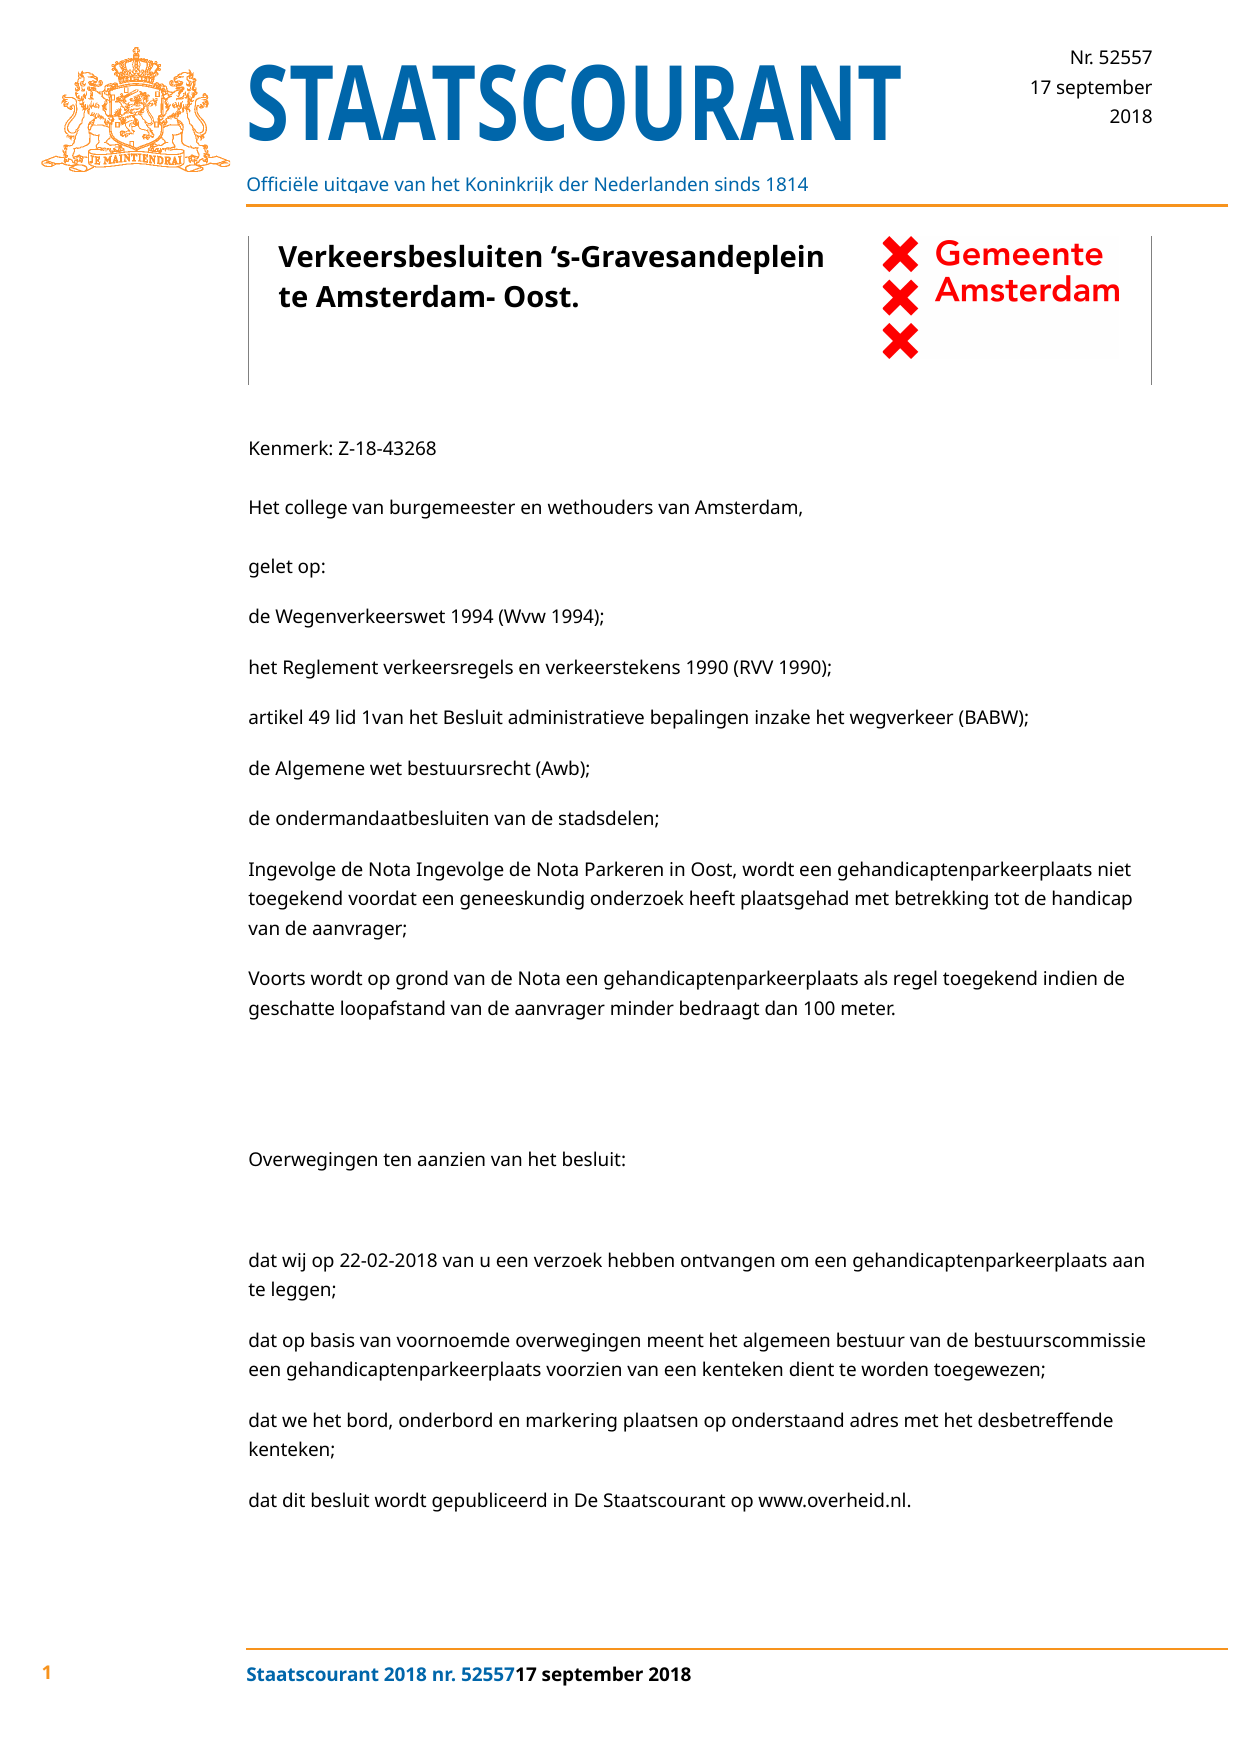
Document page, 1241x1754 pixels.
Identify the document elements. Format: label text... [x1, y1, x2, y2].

text Ingevolge de Nota Ingevolge de Nota Parkeren in Oost, wordt een gehandicaptenparkeerplaats niet toegekend voordat een geneeskundig onderzoek heeft plaatsgehad met betrekking tot de handicap van de aanvrager; [248, 856, 1152, 941]
text gelet op: [248, 553, 1152, 579]
text de Wegenverkeerswet 1994 (Wvw 1994); [248, 604, 1152, 629]
text Het college van burgemeester en wethouders van Amsterdam, [248, 494, 1152, 520]
picture [882, 236, 1119, 359]
picture [41, 47, 231, 172]
text het Reglement verkeersregels en verkeerstekens 1990 (RVV 1990); [248, 654, 1152, 680]
table_header Verkeersbesluiten ‘s-Gravesandeplein te Amsterdam- Oost. [249, 236, 850, 385]
text dat wij op 22-02-2018 van u een verzoek hebben ontvangen om een gehandicaptenparkeerplaats aan te leggen; [248, 1247, 1152, 1302]
text Voorts wordt op grond van de Nota een gehandicaptenparkeerplaats als regel toegekend indien de geschatte loopafstand van de aanvrager minder bedraagt dan 100 meter. [248, 965, 1152, 1021]
text Overwegingen ten aanzien van het besluit: [248, 1146, 1152, 1172]
text Kenmerk: Z-18-43268 [248, 435, 1152, 461]
text de Algemene wet bestuursrecht (Awb); [248, 755, 1152, 781]
text artikel 49 lid 1van het Besluit administratieve bepalingen inzake het wegverkeer (BABW); [248, 704, 1152, 730]
text dat dit besluit wordt gepubliceerd in De Staatscourant op www.overheid.nl. [248, 1487, 1152, 1513]
text de ondermandaatbesluiten van de stadsdelen; [248, 805, 1152, 831]
text dat op basis van voornoemde overwegingen meent het algemeen bestuur van de bestuurscommissie een gehandicaptenparkeerplaats voorzien van een kenteken dient te worden toegewezen; [248, 1327, 1152, 1382]
table_header [850, 236, 1151, 385]
text dat we het bord, onderbord en markering plaatsen op onderstaand adres met het desbetreffende kenteken; [248, 1407, 1152, 1462]
